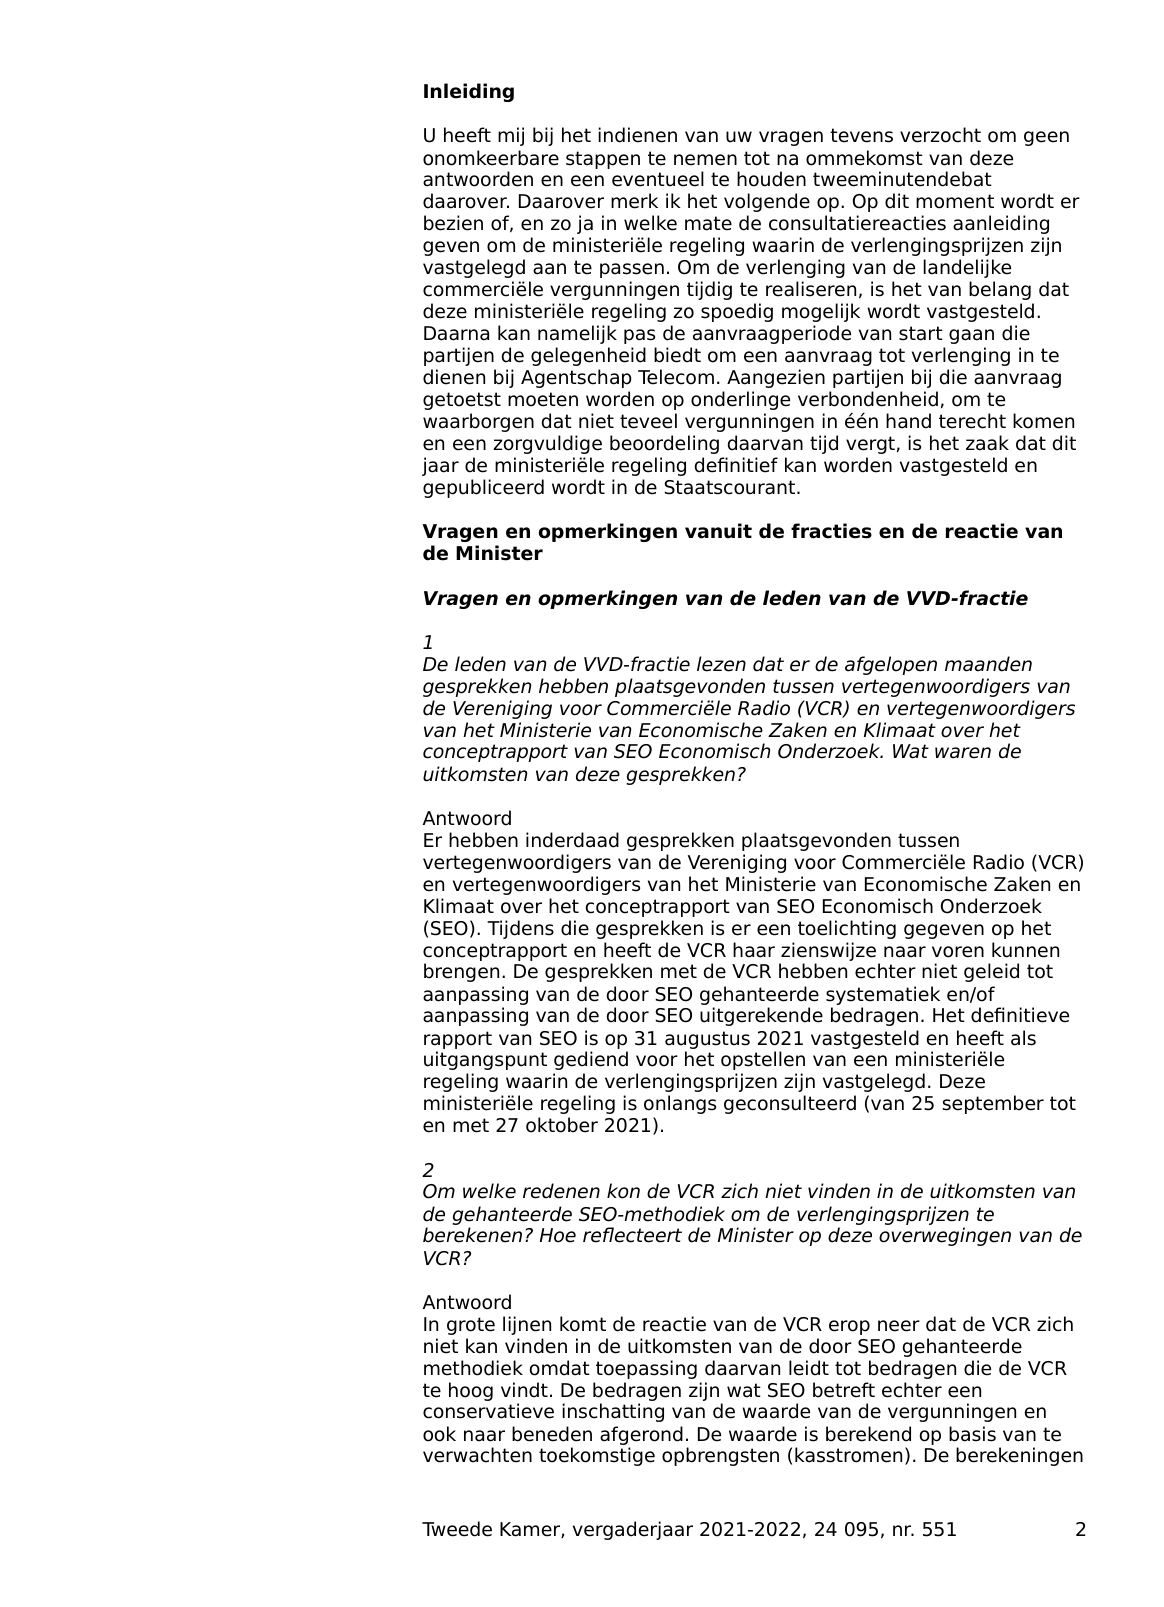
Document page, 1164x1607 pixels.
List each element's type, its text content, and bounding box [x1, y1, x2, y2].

subtitle Vragen en opmerkingen vanuit de fracties en de reactie van de Minister [422, 521, 1087, 565]
text De leden van de VVD-fractie lezen dat er de afgelopen maanden gesprekken hebben plaatsgevonden tussen vertegenwoordigers van de Vereniging voor Commerciële Radio (VCR) en vertegenwoordigers van het Ministerie van Economische Zaken en Klimaat over het conceptrapport van SEO Economisch Onderzoek. Wat waren de uitkomsten van deze gesprekken? [422, 653, 1087, 785]
text Antwoord [422, 1292, 1087, 1313]
text In grote lijnen komt de reactie van de VCR erop neer dat de VCR zich niet kan vinden in de uitkomsten van de door SEO gehanteerde methodiek omdat toepassing daarvan leidt tot bedragen die de VCR te hoog vindt. De bedragen zijn wat SEO betreft echter een conservatieve inschatting van de waarde van de vergunningen en ook naar beneden afgerond. De waarde is berekend op basis van te verwachten toekomstige opbrengsten (kasstromen). De berekeningen [422, 1313, 1087, 1467]
text U heeft mij bij het indienen van uw vragen tevens verzocht om geen onomkeerbare stappen te nemen tot na ommekomst van deze antwoorden en een eventueel te houden tweeminutendebat daarover. Daarover merk ik het volgende op. Op dit moment wordt er bezien of, en zo ja in welke mate de consultatiereacties aanleiding geven om de ministeriële regeling waarin de verlengingsprijzen zijn vastgelegd aan te passen. Om de verlenging van de landelijke commerciële vergunningen tijdig te realiseren, is het van belang dat deze ministeriële regeling zo spoedig mogelijk wordt vastgesteld. Daarna kan namelijk pas de aanvraagperiode van start gaan die partijen de gelegenheid biedt om een aanvraag tot verlenging in te dienen bij Agentschap Telecom. Aangezien partijen bij die aanvraag getoetst moeten worden op onderlinge verbondenheid, om te waarborgen dat niet teveel vergunningen in één hand terecht komen en een zorgvuldige beoordeling daarvan tijd vergt, is het zaak dat dit jaar de ministeriële regeling definitief kan worden vastgesteld en gepubliceerd wordt in de Staatscourant. [422, 125, 1087, 499]
subtitle Vragen en opmerkingen van de leden van de VVD-fractie [422, 587, 1087, 609]
text Antwoord [422, 808, 1087, 829]
subtitle Inleiding [422, 81, 1087, 103]
text Er hebben inderdaad gesprekken plaatsgevonden tussen vertegenwoordigers van de Vereniging voor Commerciële Radio (VCR) en vertegenwoordigers van het Ministerie van Economische Zaken en Klimaat over het conceptrapport van SEO Economisch Onderzoek (SEO). Tijdens die gesprekken is er een toelichting gegeven op het conceptrapport en heeft de VCR haar zienswijze naar voren kunnen brengen. De gesprekken met de VCR hebben echter niet geleid tot aanpassing van de door SEO gehanteerde systematiek en/of aanpassing van de door SEO uitgerekende bedragen. Het definitieve rapport van SEO is op 31 augustus 2021 vastgesteld en heeft als uitgangspunt gediend voor het opstellen van een ministeriële regeling waarin de verlengingsprijzen zijn vastgelegd. Deze ministeriële regeling is onlangs geconsulteerd (van 25 september tot en met 27 oktober 2021). [422, 829, 1087, 1137]
text 1 [422, 632, 1087, 653]
text 2 [422, 1159, 1087, 1181]
text Om welke redenen kon de VCR zich niet vinden in de uitkomsten van de gehanteerde SEO-methodiek om de verlengingsprijzen te berekenen? Hoe reflecteert de Minister op deze overwegingen van de VCR? [422, 1181, 1087, 1269]
